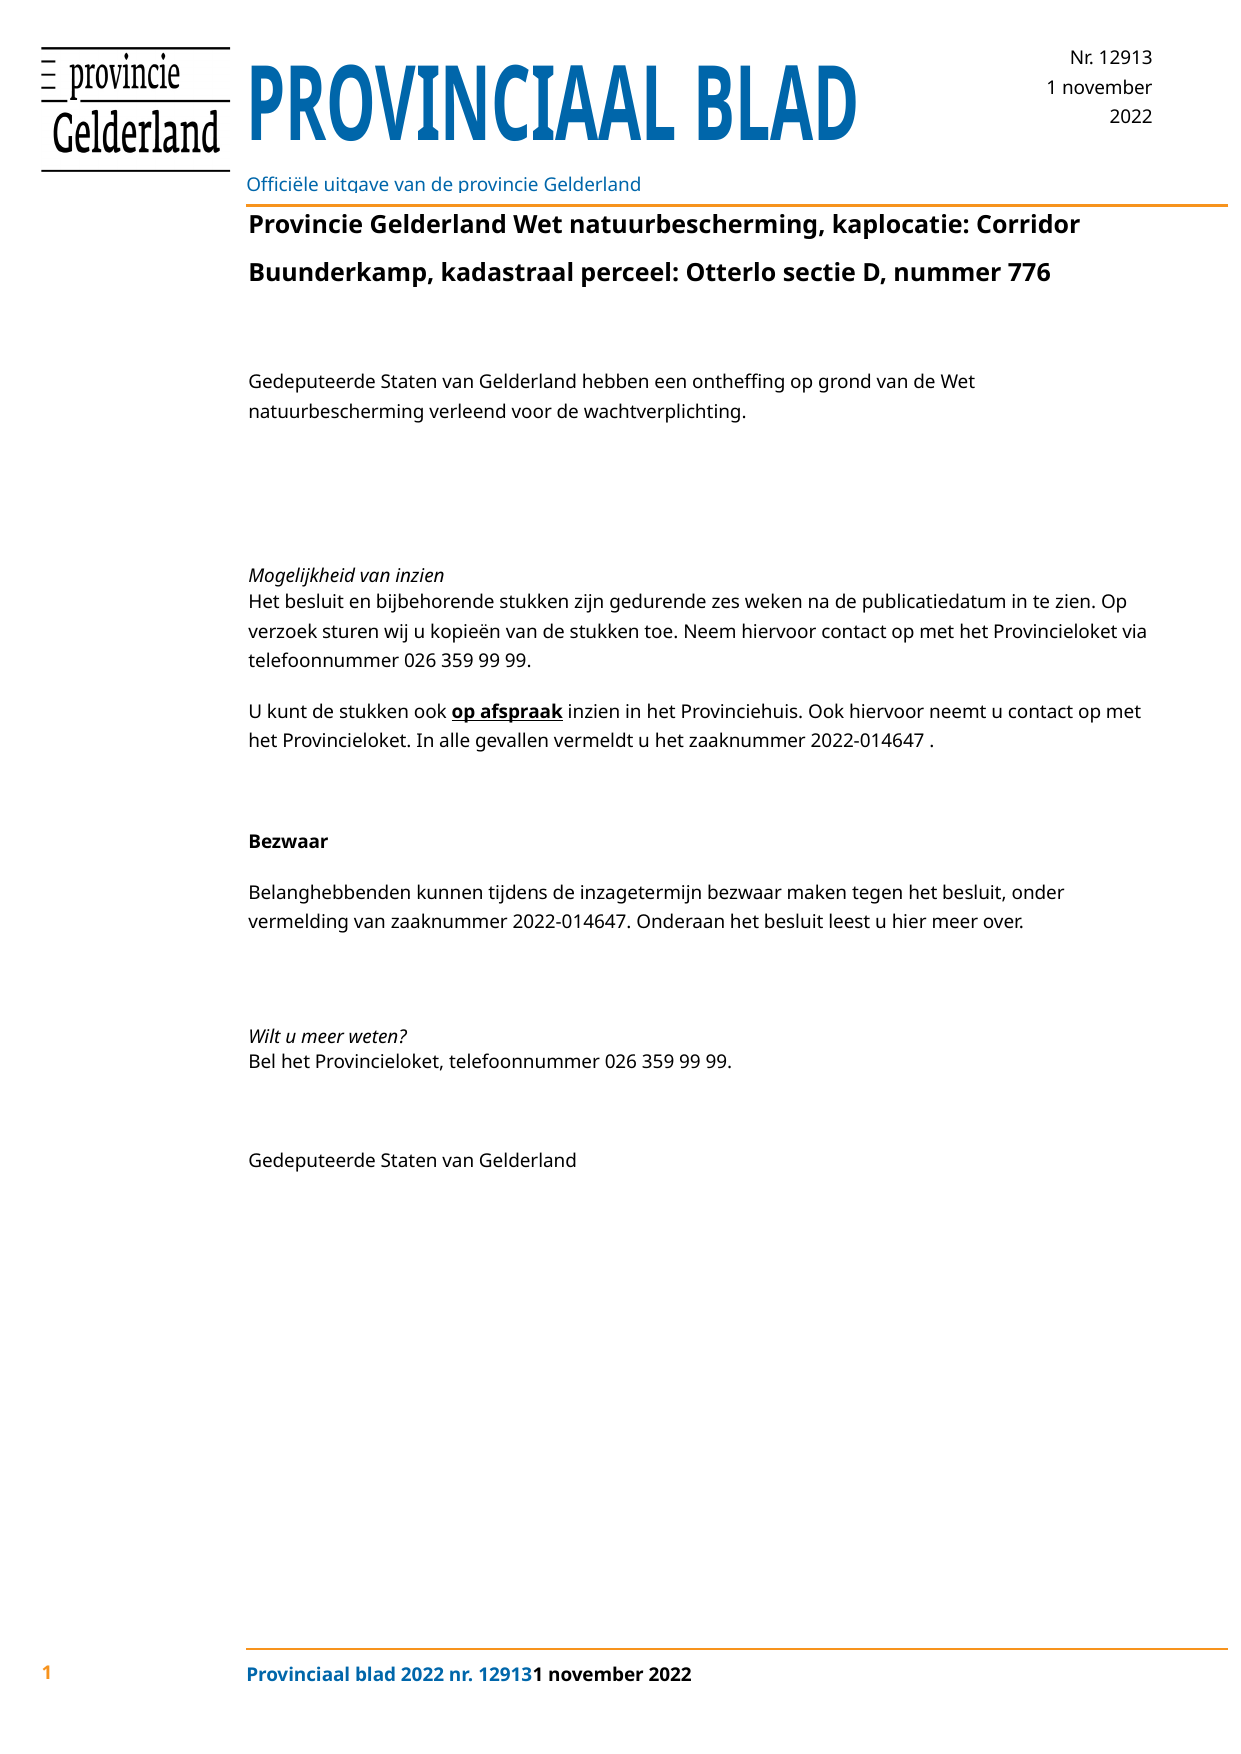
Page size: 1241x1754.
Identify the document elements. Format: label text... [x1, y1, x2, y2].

text Wilt u meer weten? [248, 1023, 1152, 1048]
text Gedeputeerde Staten van Gelderland hebben een ontheffing op grond van de Wet natuurbescherming verleend voor de wachtverplichting. [248, 368, 1152, 424]
text Bezwaar [248, 828, 1152, 854]
text Bel het Provincieloket, telefoonnummer 026 359 99 99. [248, 1048, 1152, 1074]
text Het besluit en bijbehorende stukken zijn gedurende zes weken na de publicatiedatum in te zien. Op verzoek sturen wij u kopieën van de stukken toe. Neem hiervoor contact op met het Provincieloket via telefoonnummer 026 359 99 99. [248, 588, 1152, 673]
text U kunt de stukken ook op afspraak inzien in het Provinciehuis. Ook hiervoor neemt u contact op met het Provincieloket. In alle gevallen vermeldt u het zaaknummer 2022-014647 . [248, 698, 1152, 753]
text Gedeputeerde Staten van Gelderland [248, 1147, 1152, 1172]
text Provincie Gelderland Wet natuurbescherming, kaplocatie: Corridor Buunderkamp, kadastraal perceel: Otterlo sectie D, nummer 776 [248, 207, 1152, 288]
text Belanghebbenden kunnen tijdens de inzagetermijn bezwaar maken tegen het besluit, onder vermelding van zaaknummer 2022-014647. Onderaan het besluit leest u hier meer over. [248, 879, 1152, 934]
picture [41, 47, 231, 172]
text Mogelijkheid van inzien [248, 563, 1152, 588]
